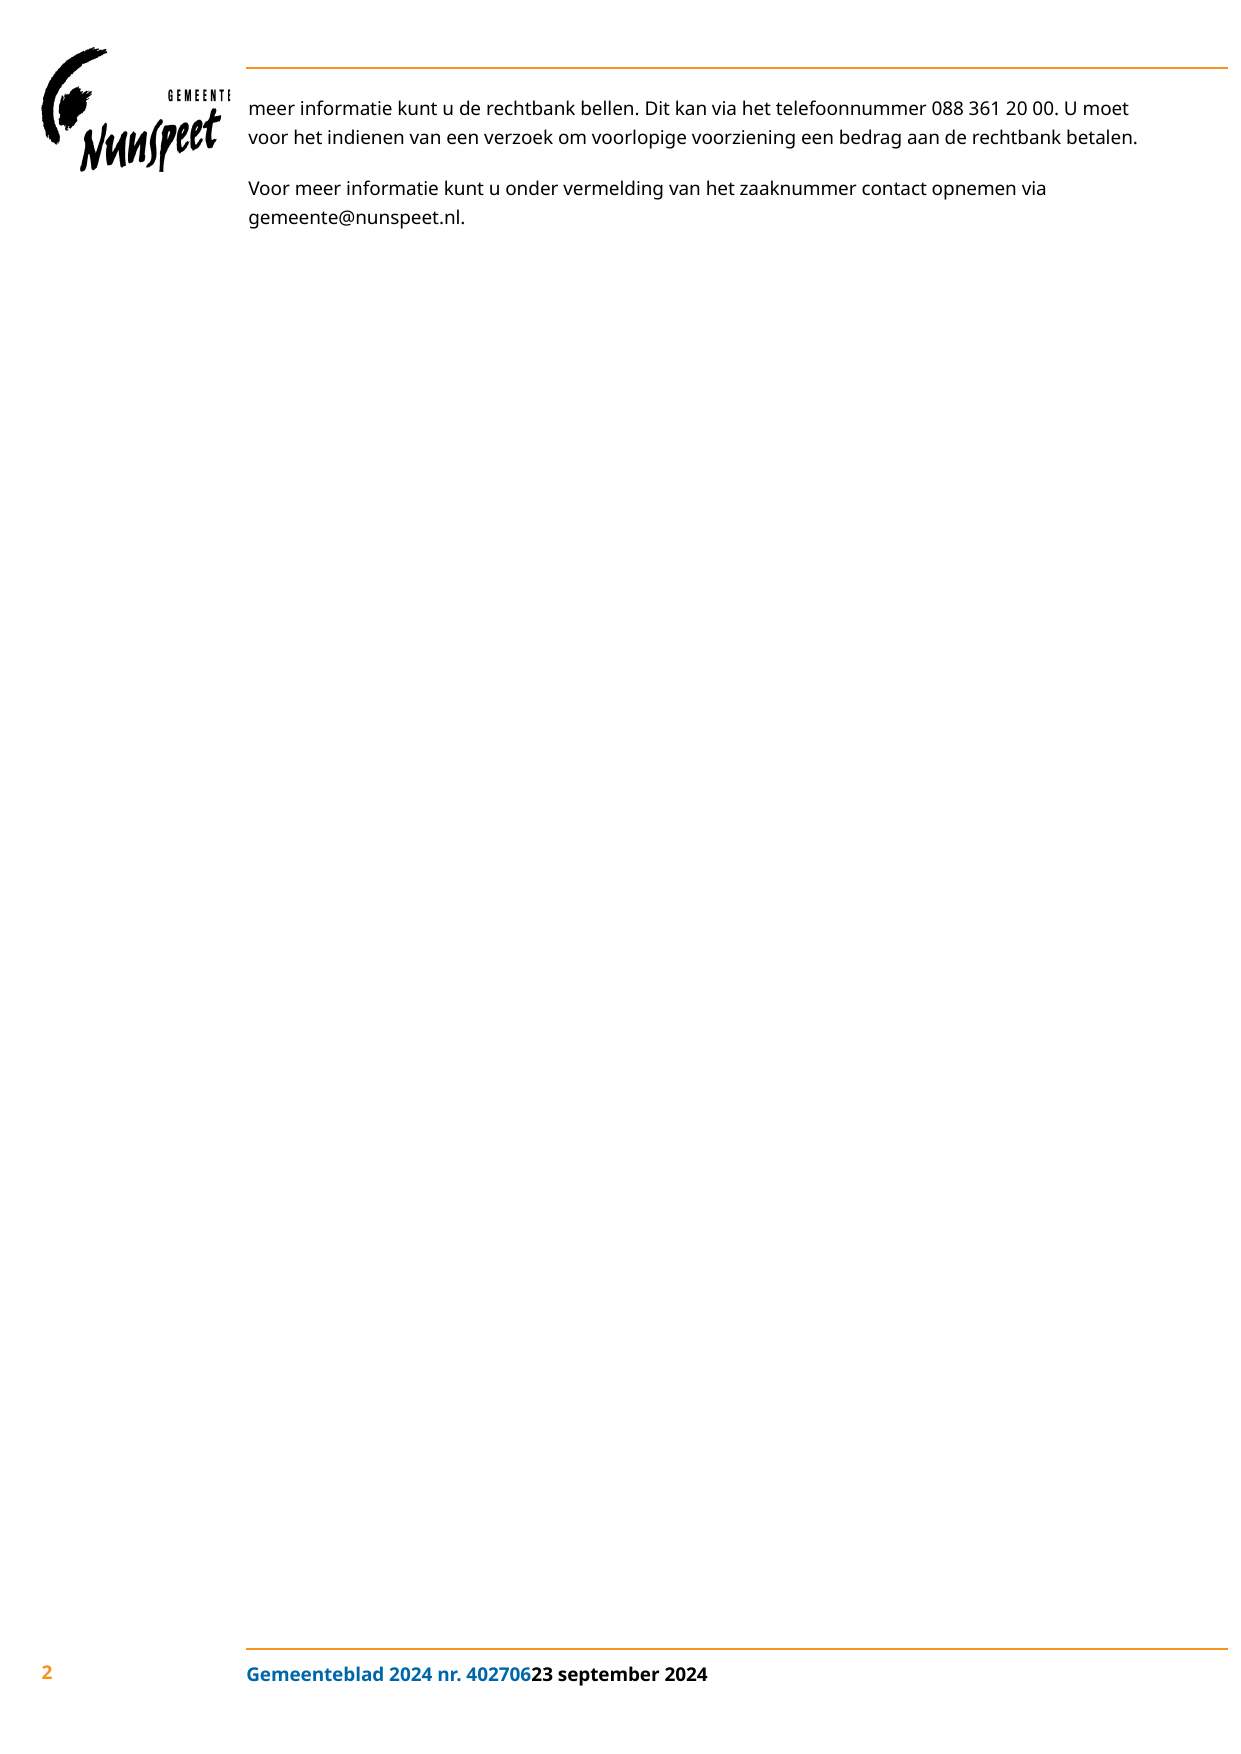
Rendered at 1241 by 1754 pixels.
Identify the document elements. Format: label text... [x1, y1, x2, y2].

text Voor meer informatie kunt u onder vermelding van het zaaknummer contact opnemen via gemeente@nunspeet.nl. [248, 175, 1152, 230]
picture [41, 47, 231, 172]
text meer informatie kunt u de rechtbank bellen. Dit kan via het telefoonnummer 088 361 20 00. U moet voor het indienen van een verzoek om voorlopige voorziening een bedrag aan de rechtbank betalen. [248, 95, 1152, 150]
